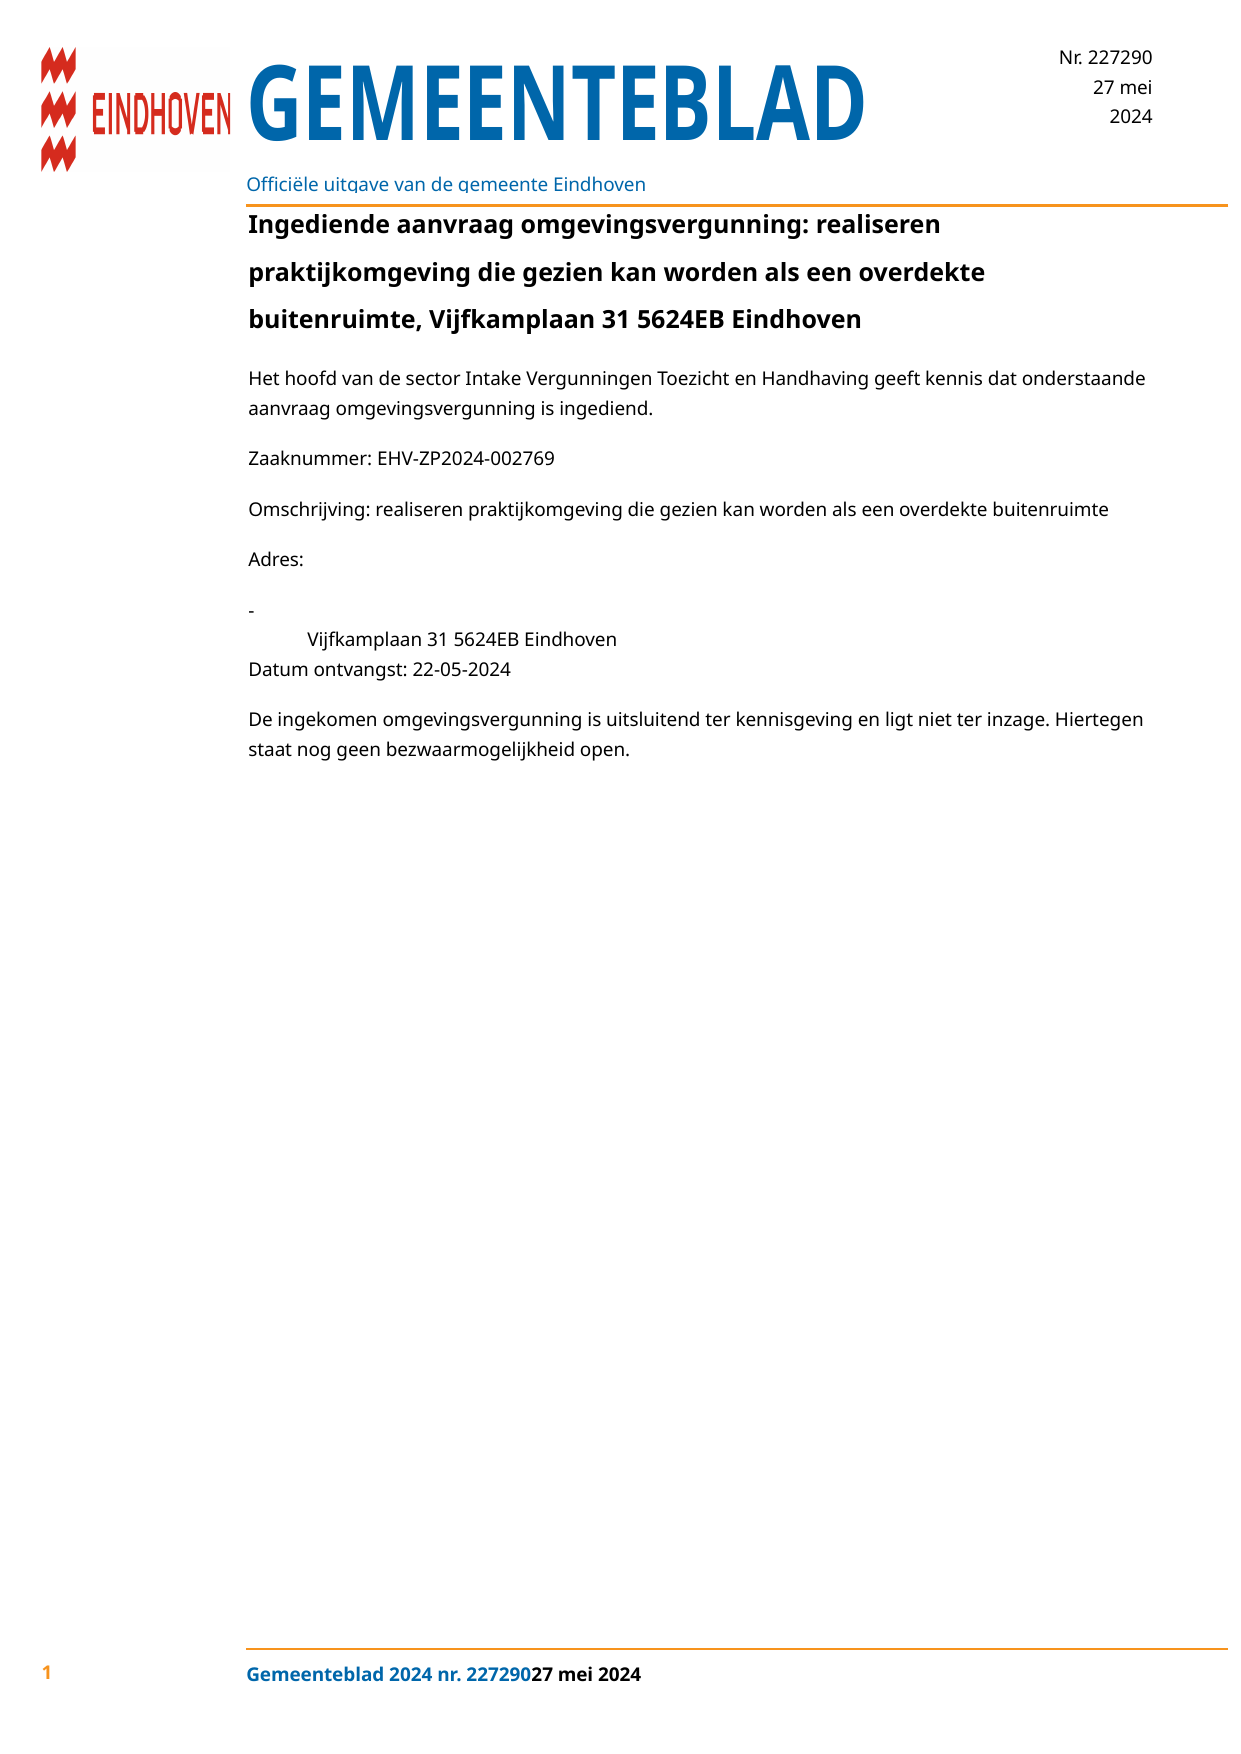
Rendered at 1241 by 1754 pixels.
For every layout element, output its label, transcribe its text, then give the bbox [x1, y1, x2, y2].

list Vijfkamplaan 31 5624EB Eindhoven [248, 626, 1152, 652]
text De ingekomen omgevingsvergunning is uitsluitend ter kennisgeving en ligt niet ter inzage. Hiertegen staat nog geen bezwaarmogelijkheid open. [248, 706, 1152, 762]
text Omschrijving: realiseren praktijkomgeving die gezien kan worden als een overdekte buitenruimte [248, 496, 1152, 522]
text Zaaknummer: EHV-ZP2024-002769 [248, 446, 1152, 471]
text Ingediende aanvraag omgevingsvergunning: realiseren praktijkomgeving die gezien kan worden als een overdekte buitenruimte, Vijfkamplaan 31 5624EB Eindhoven [248, 207, 1152, 336]
text Het hoofd van de sector Intake Vergunningen Toezicht en Handhaving geeft kennis dat onderstaande aanvraag omgevingsvergunning is ingediend. [248, 366, 1152, 421]
text Adres: [248, 546, 1152, 572]
picture [41, 47, 231, 172]
text Datum ontvangst: 22-05-2024 [248, 656, 1152, 682]
